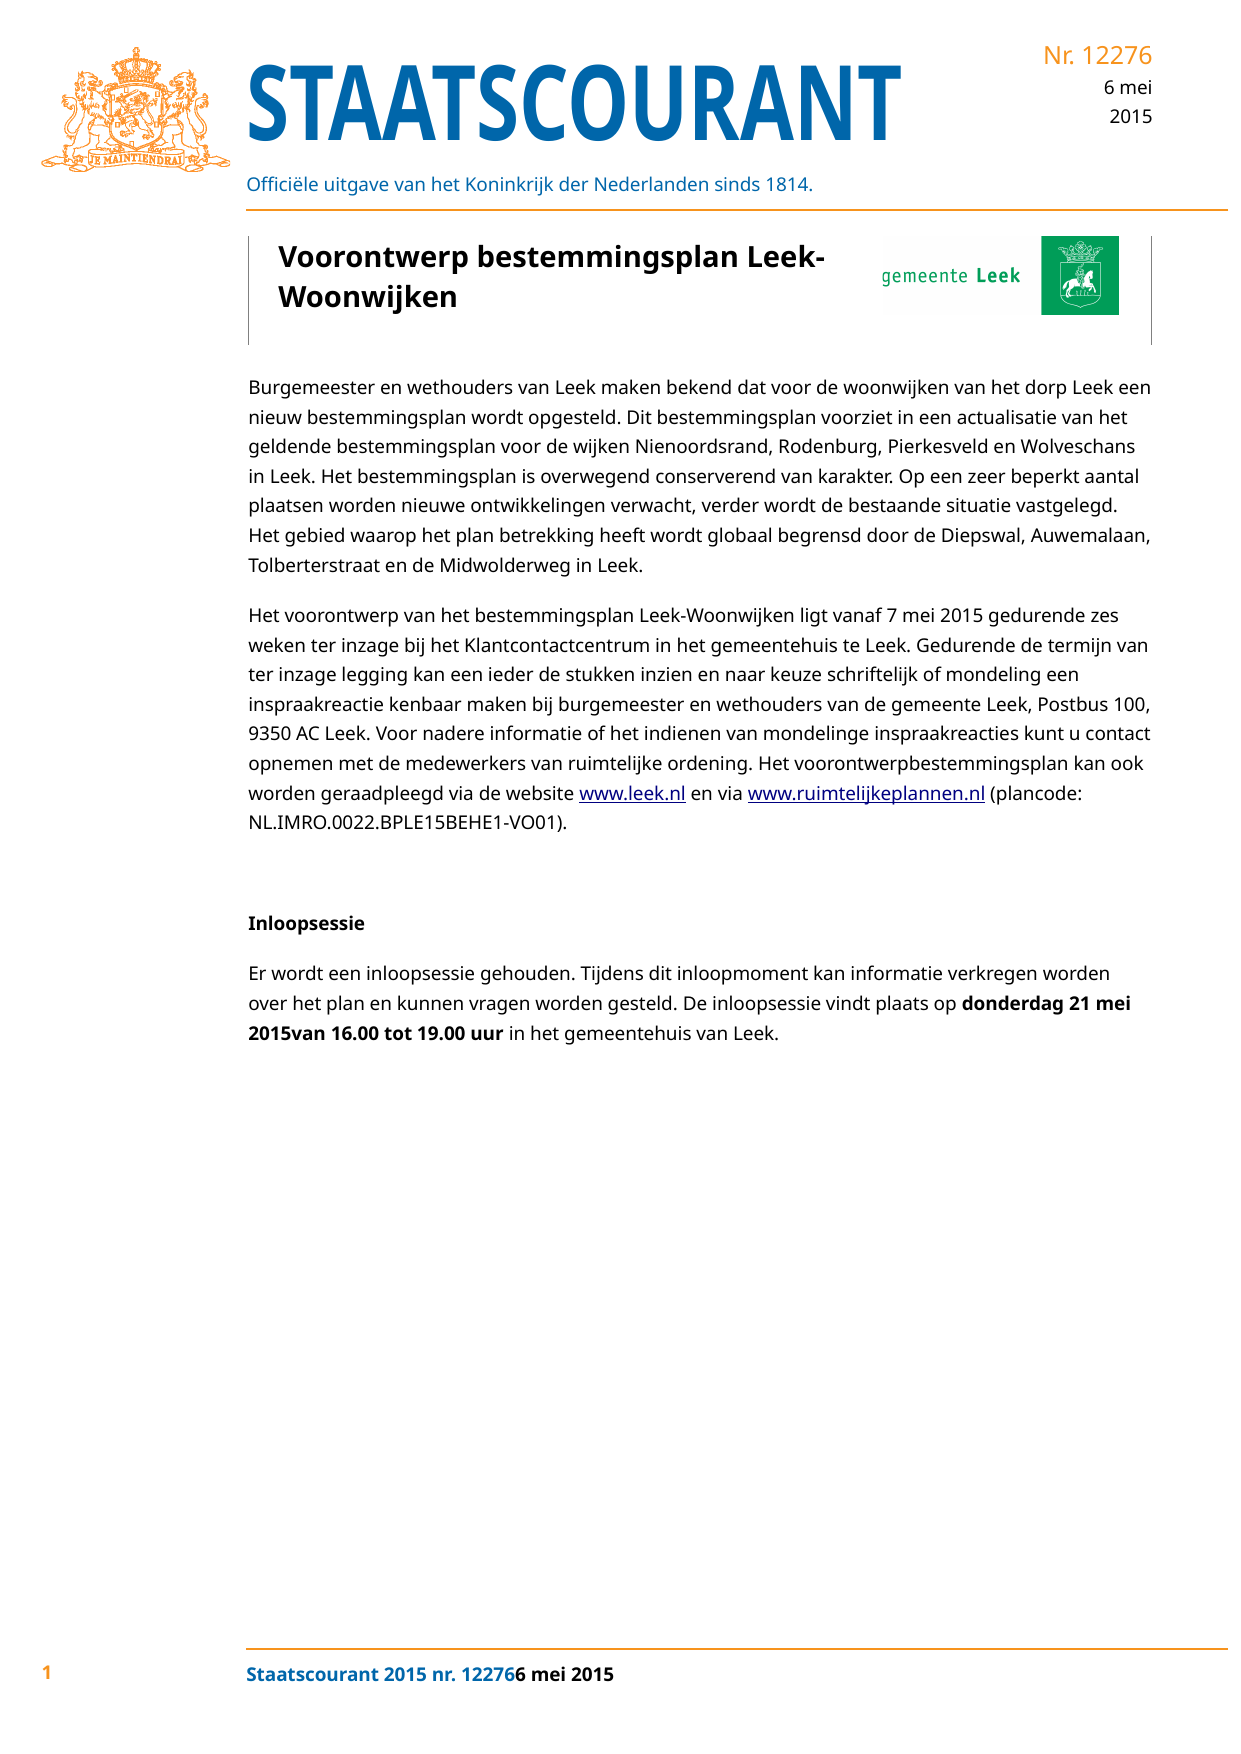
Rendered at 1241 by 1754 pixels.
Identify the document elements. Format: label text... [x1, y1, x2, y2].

table_header [850, 236, 1151, 345]
picture [882, 236, 1119, 315]
text Inloopsessie [248, 910, 1152, 936]
text Burgemeester en wethouders van Leek maken bekend dat voor de woonwijken van het dorp Leek een nieuw bestemmingsplan wordt opgesteld. Dit bestemmingsplan voorziet in een actualisatie van het geldende bestemmingsplan voor de wijken Nienoordsrand, Rodenburg, Pierkesveld en Wolveschans in Leek. Het bestemmingsplan is overwegend conserverend van karakter. Op een zeer beperkt aantal plaatsen worden nieuwe ontwikkelingen verwacht, verder wordt de bestaande situatie vastgelegd. Het gebied waarop het plan betrekking heeft wordt globaal begrensd door de Diepswal, Auwemalaan, Tolberterstraat en de Midwolderweg in Leek. [248, 374, 1152, 577]
text Er wordt een inloopsessie gehouden. Tijdens dit inloopmoment kan informatie verkregen worden over het plan en kunnen vragen worden gesteld. De inloopsessie vindt plaats op donderdag 21 mei 2015van 16.00 tot 19.00 uur in het gemeentehuis van Leek. [248, 961, 1152, 1045]
text Het voorontwerp van het bestemmingsplan Leek-Woonwijken ligt vanaf 7 mei 2015 gedurende zes weken ter inzage bij het Klantcontactcentrum in het gemeentehuis te Leek. Gedurende de termijn van ter inzage legging kan een ieder de stukken inzien en naar keuze schriftelijk of mondeling een inspraakreactie kenbaar maken bij burgemeester en wethouders van de gemeente Leek, Postbus 100, 9350 AC Leek. Voor nadere informatie of het indienen van mondelinge inspraakreacties kunt u contact opnemen met de medewerkers van ruimtelijke ordening. Het voorontwerpbestemmingsplan kan ook worden geraadpleegd via de website www.leek.nl en via www.ruimtelijkeplannen.nl (plancode: NL.IMRO.0022.BPLE15BEHE1-VO01). [248, 602, 1152, 835]
picture [41, 47, 231, 172]
table_header Voorontwerp bestemmingsplan Leek-Woonwijken [249, 236, 850, 345]
